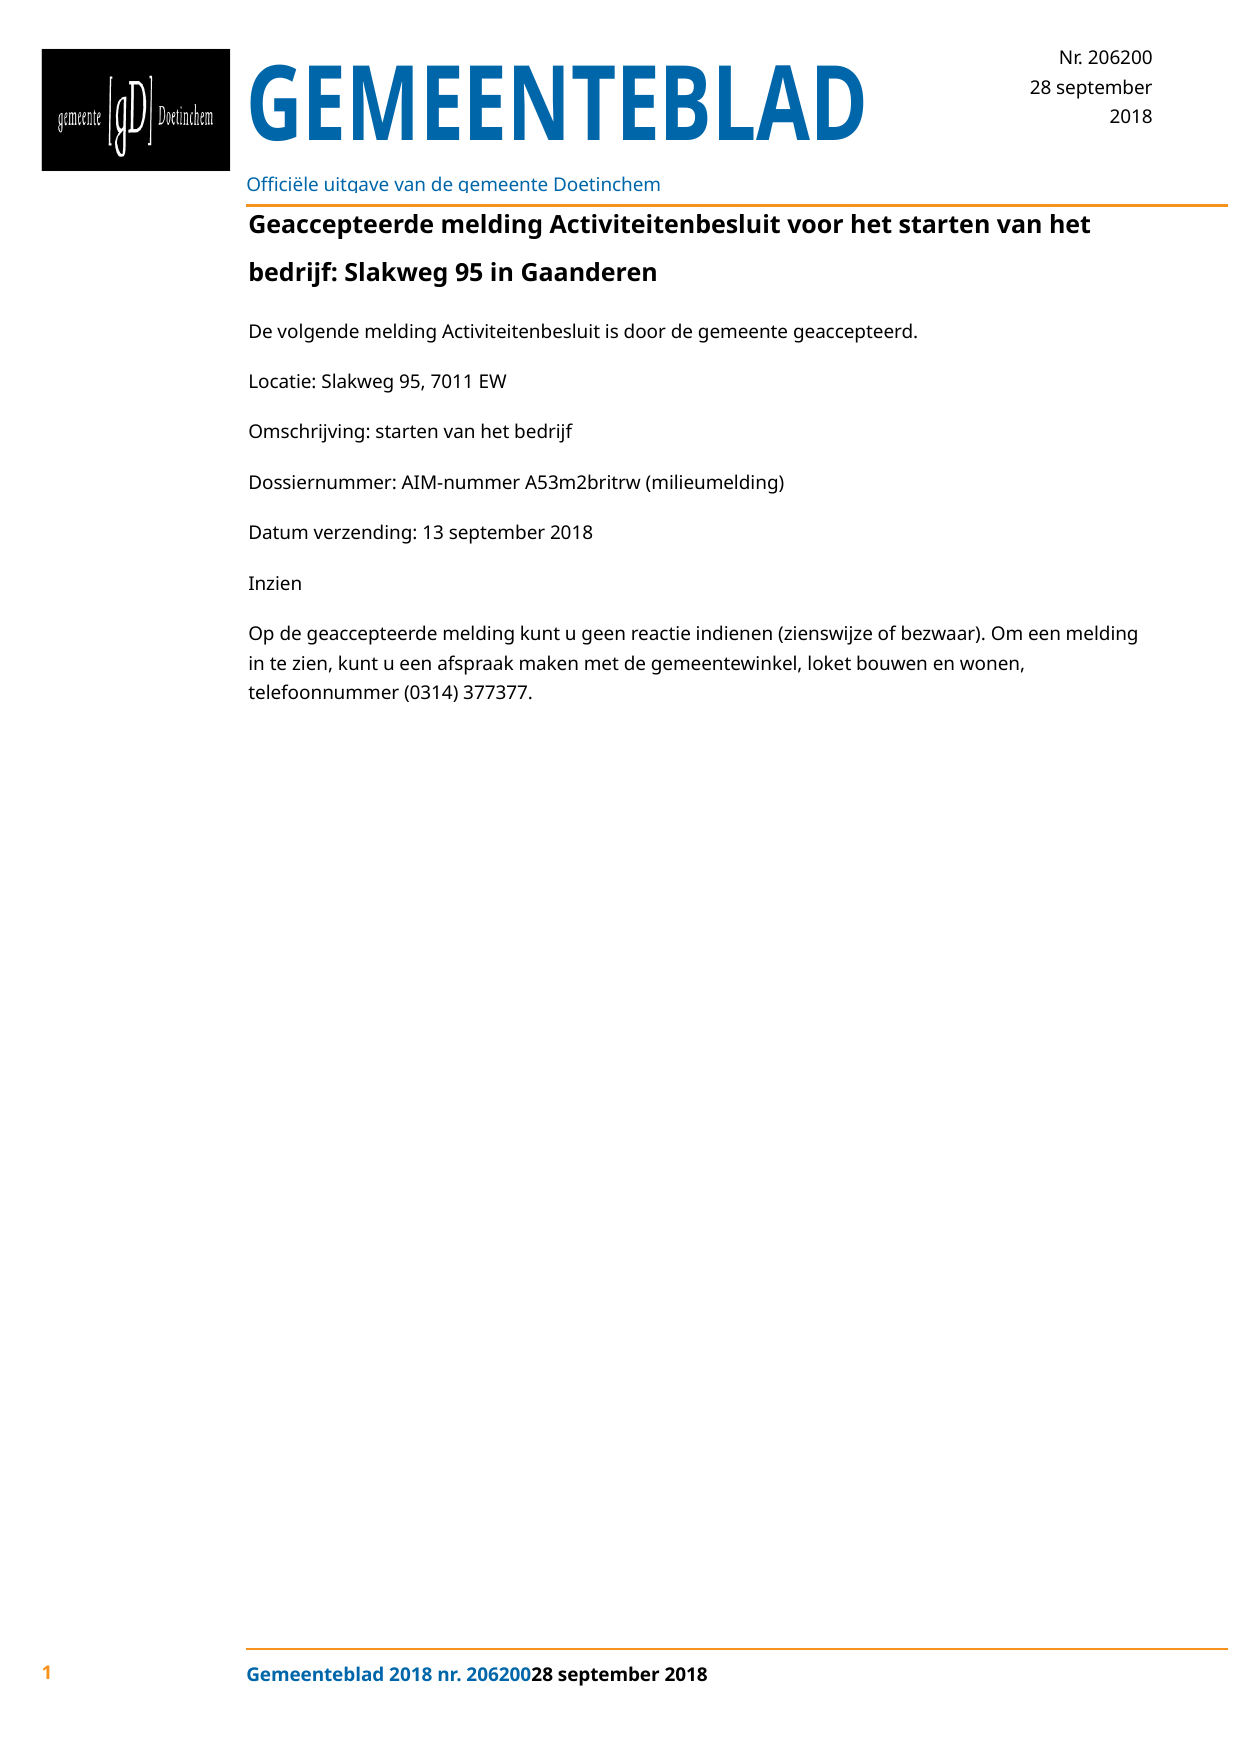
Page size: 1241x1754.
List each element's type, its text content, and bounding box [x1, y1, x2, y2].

text Op de geaccepteerde melding kunt u geen reactie indienen (zienswijze of bezwaar). Om een melding in te zien, kunt u een afspraak maken met de gemeentewinkel, loket bouwen en wonen, telefoonnummer (0314) 377377. [248, 620, 1152, 705]
text Datum verzending: 13 september 2018 [248, 519, 1152, 545]
text Inzien [248, 570, 1152, 596]
text Omschrijving: starten van het bedrijf [248, 419, 1152, 444]
text Geaccepteerde melding Activiteitenbesluit voor het starten van het bedrijf: Slakweg 95 in Gaanderen [248, 207, 1152, 288]
text De volgende melding Activiteitenbesluit is door de gemeente geaccepteerd. [248, 318, 1152, 344]
text Locatie: Slakweg 95, 7011 EW [248, 368, 1152, 394]
text Dossiernummer: AIM-nummer A53m2britrw (milieumelding) [248, 469, 1152, 495]
picture [41, 47, 231, 172]
